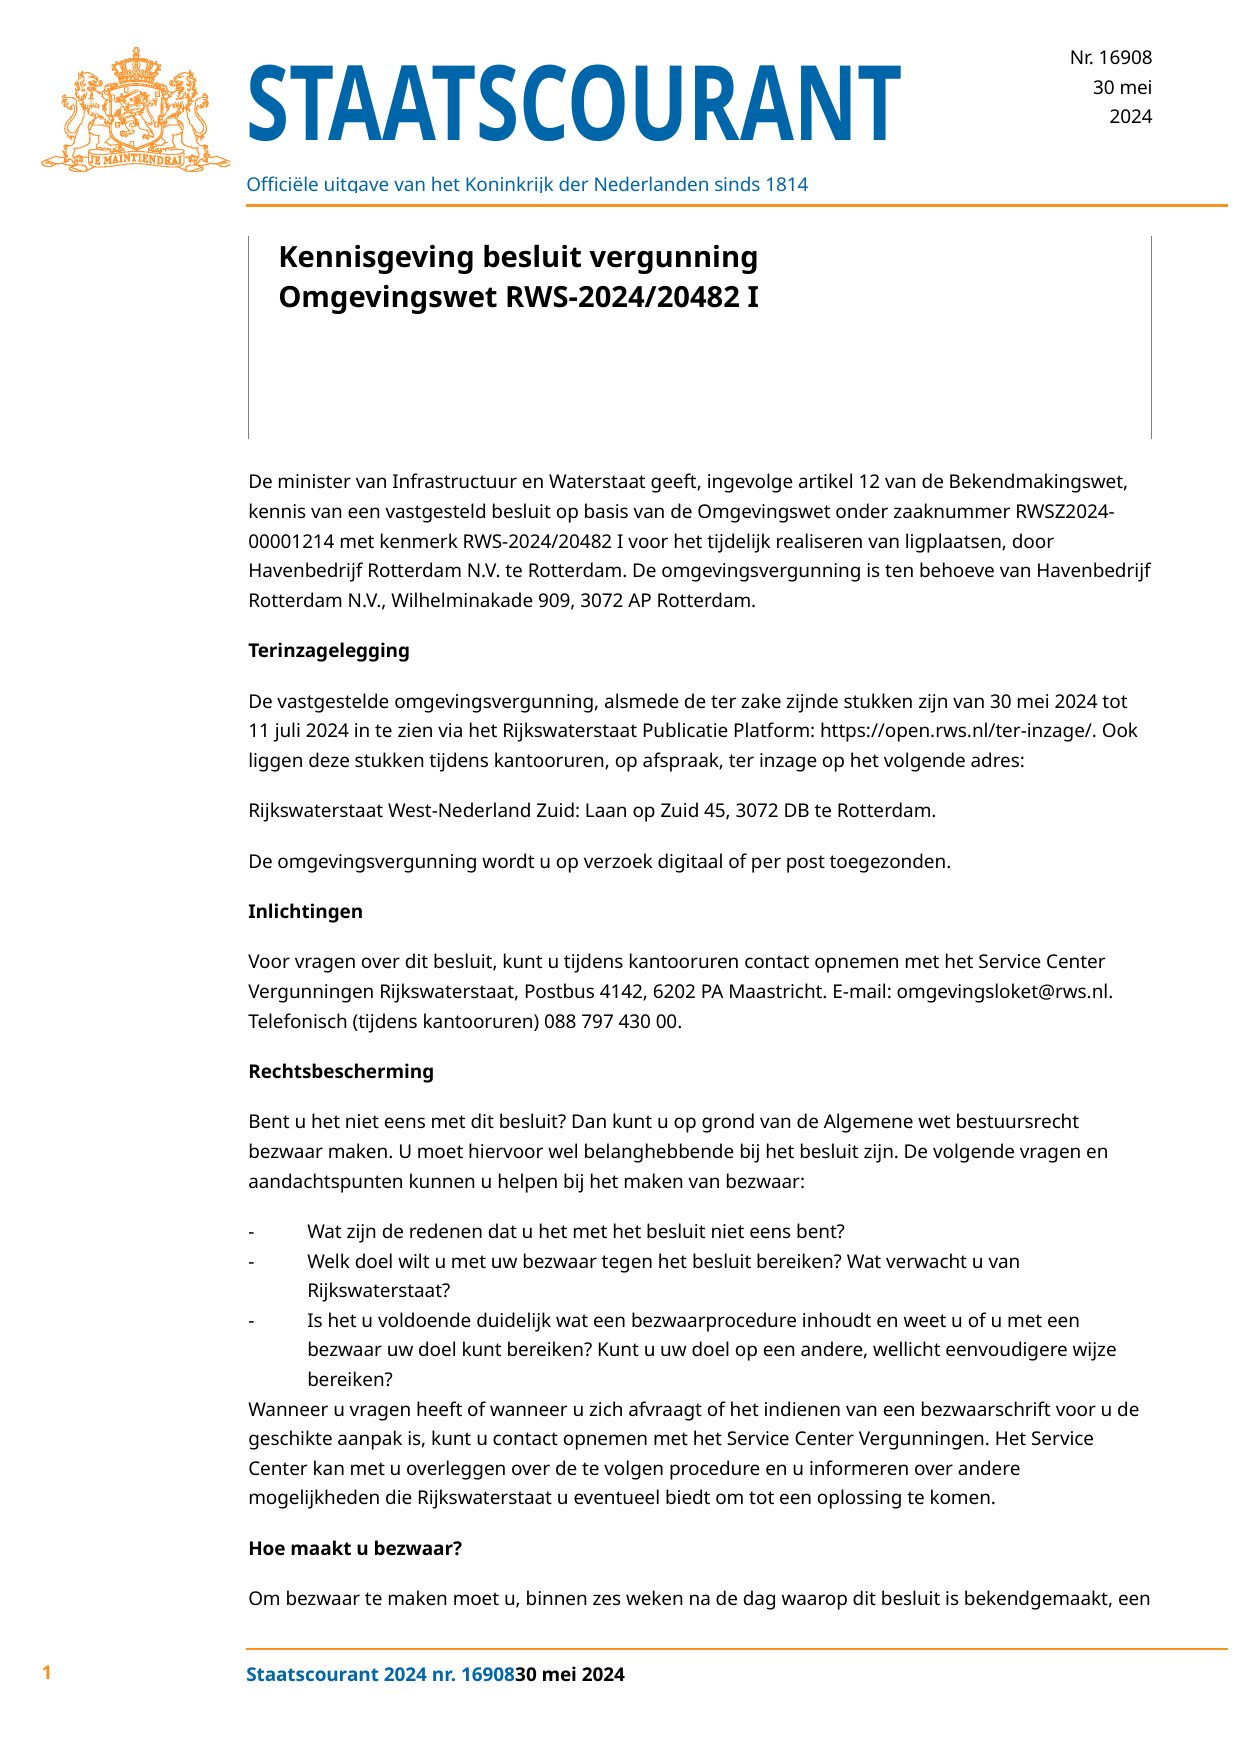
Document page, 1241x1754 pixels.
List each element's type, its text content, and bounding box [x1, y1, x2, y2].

text Voor vragen over dit besluit, kunt u tijdens kantooruren contact opnemen met het Service Center Vergunningen Rijkswaterstaat, Postbus 4142, 6202 PA Maastricht. E-mail: omgevingsloket@rws.nl. Telefonisch (tijdens kantooruren) 088 797 430 00. [248, 949, 1152, 1033]
text Terinzagelegging [248, 637, 1152, 663]
list Is het u voldoende duidelijk wat een bezwaarprocedure inhoudt en weet u of u met een bezwaar uw doel kunt bereiken? Kunt u uw doel op een andere, wellicht eenvoudigere wijze bereiken? [248, 1307, 1152, 1392]
text Wanneer u vragen heeft of wanneer u zich afvraagt of het indienen van een bezwaarschrift voor u de geschikte aanpak is, kunt u contact opnemen met het Service Center Vergunningen. Het Service Center kan met u overleggen over de te volgen procedure en u informeren over andere mogelijkheden die Rijkswaterstaat u eventueel biedt om tot een oplossing te komen. [248, 1396, 1152, 1510]
text Hoe maakt u bezwaar? [248, 1535, 1152, 1561]
text Rechtsbescherming [248, 1058, 1152, 1084]
text De vastgestelde omgevingsvergunning, alsmede de ter zake zijnde stukken zijn van 30 mei 2024 tot 11 juli 2024 in te zien via het Rijkswaterstaat Publicatie Platform: https://open.rws.nl/ter-inzage/. Ook liggen deze stukken tijdens kantooruren, op afspraak, ter inzage op het volgende adres: [248, 688, 1152, 773]
text Om bezwaar te maken moet u, binnen zes weken na de dag waarop dit besluit is bekendgemaakt, een [248, 1585, 1152, 1611]
table_header [1090, 236, 1151, 413]
table_header Kennisgeving besluit vergunning Omgevingswet RWS-2024/20482 I [249, 236, 850, 439]
text Inlichtingen [248, 898, 1152, 924]
text De omgevingsvergunning wordt u op verzoek digitaal of per post toegezonden. [248, 848, 1152, 873]
text De minister van Infrastructuur en Waterstaat geeft, ingevolge artikel 12 van de Bekendmakingswet, kennis van een vastgesteld besluit op basis van de Omgevingswet onder zaaknummer RWSZ2024-00001214 met kenmerk RWS-2024/20482 I voor het tijdelijk realiseren van ligplaatsen, door Havenbedrijf Rotterdam N.V. te Rotterdam. De omgevingsvergunning is ten behoeve van Havenbedrijf Rotterdam N.V., Wilhelminakade 909, 3072 AP Rotterdam. [248, 469, 1152, 613]
picture [41, 47, 231, 172]
text Rijkswaterstaat West-Nederland Zuid: Laan op Zuid 45, 3072 DB te Rotterdam. [248, 797, 1152, 823]
text Bent u het niet eens met dit besluit? Dan kunt u op grond van de Algemene wet bestuursrecht bezwaar maken. U moet hiervoor wel belanghebbende bij het besluit zijn. De volgende vragen en aandachtspunten kunnen u helpen bij het maken van bezwaar: [248, 1109, 1152, 1193]
table_header [850, 414, 1151, 439]
table_header [850, 236, 912, 413]
list Wat zijn de redenen dat u het met het besluit niet eens bent? [248, 1218, 1152, 1244]
list Welk doel wilt u met uw bezwaar tegen het besluit bereiken? Wat verwacht u van Rijkswaterstaat? [248, 1248, 1152, 1303]
picture [912, 236, 1090, 414]
